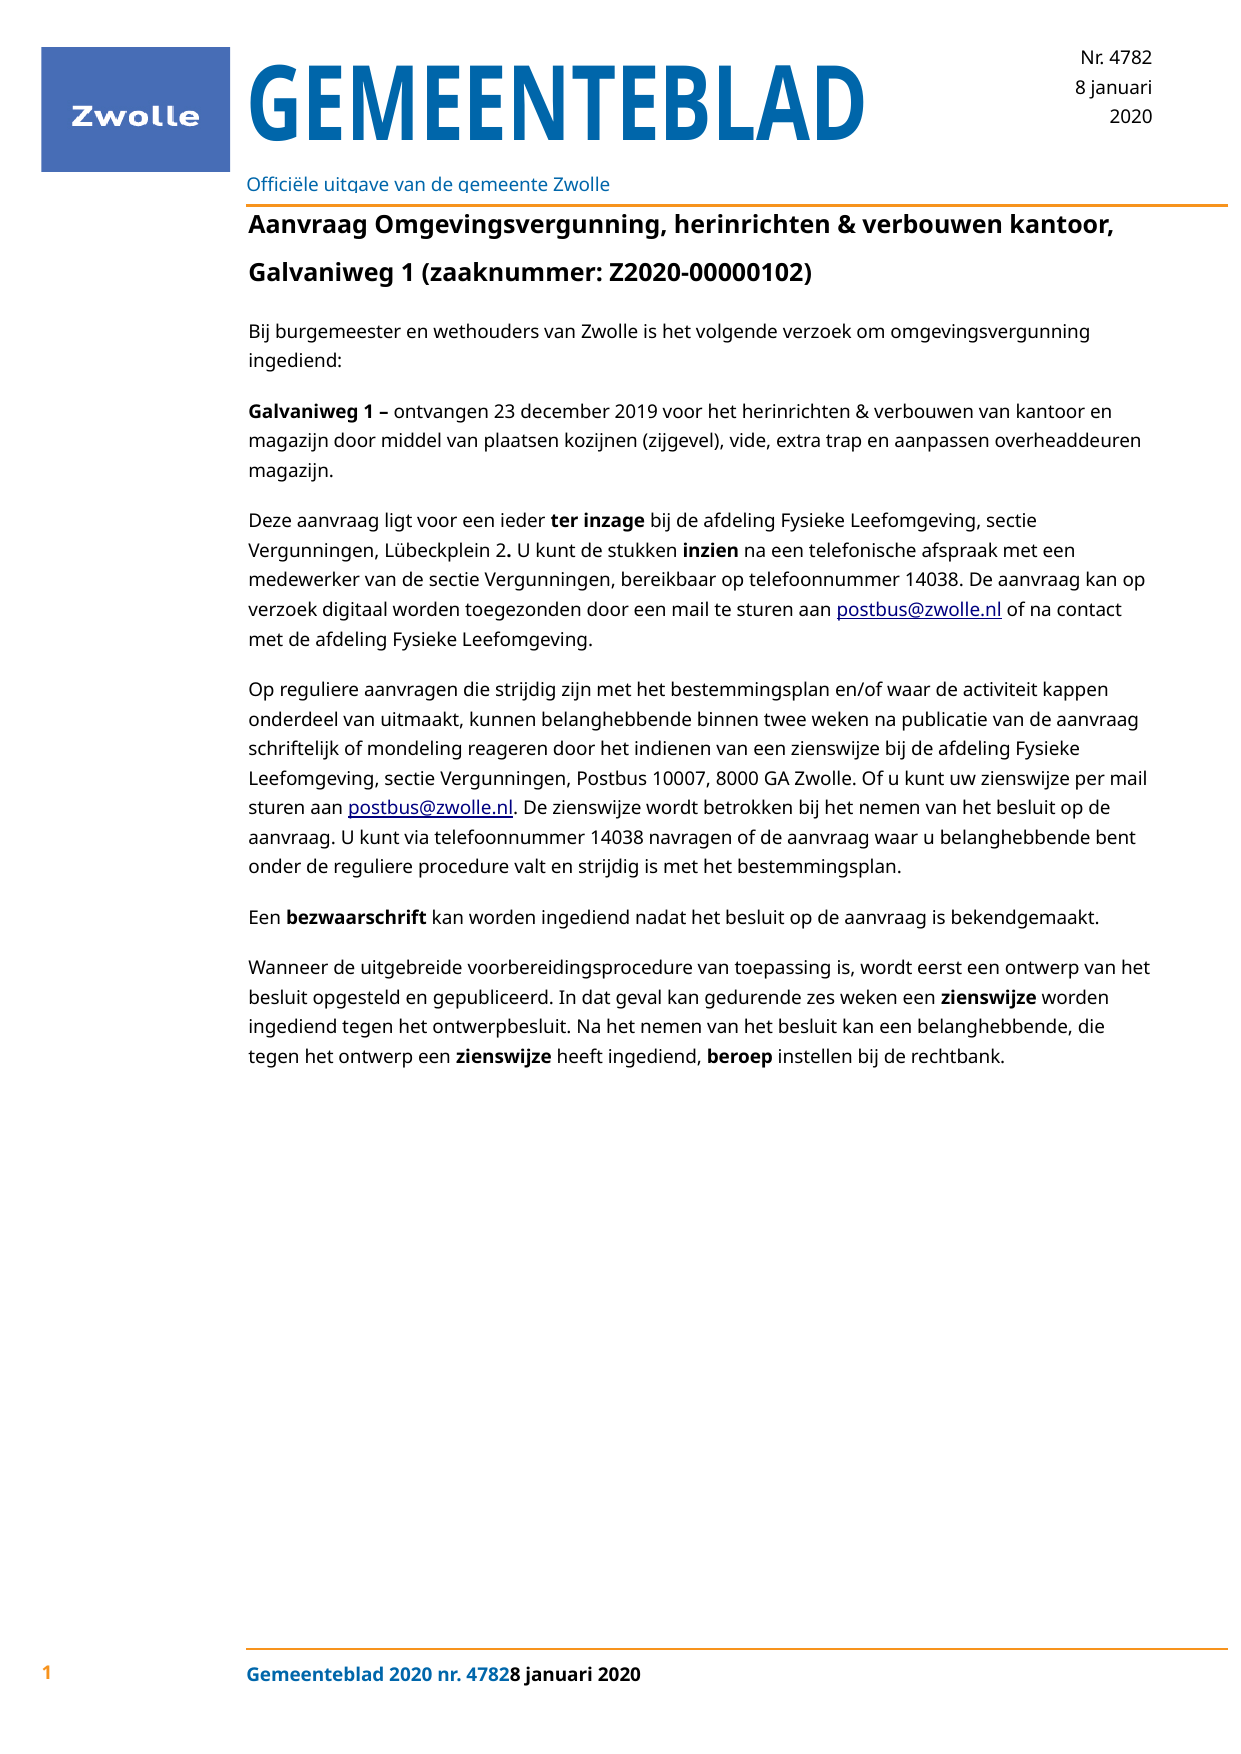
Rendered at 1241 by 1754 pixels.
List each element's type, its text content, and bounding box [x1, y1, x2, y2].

text Bij burgemeester en wethouders van Zwolle is het volgende verzoek om omgevingsvergunning ingediend: [248, 318, 1152, 373]
text Galvaniweg 1 – ontvangen 23 december 2019 voor het herinrichten & verbouwen van kantoor en magazijn door middel van plaatsen kozijnen (zijgevel), vide, extra trap en aanpassen overheaddeuren magazijn. [248, 398, 1152, 483]
text Een bezwaarschrift kan worden ingediend nadat het besluit op de aanvraag is bekendgemaakt. [248, 904, 1152, 930]
picture [41, 47, 231, 172]
text Aanvraag Omgevingsvergunning, herinrichten & verbouwen kantoor, Galvaniweg 1 (zaaknummer: Z2020-00000102) [248, 207, 1152, 288]
text Op reguliere aanvragen die strijdig zijn met het bestemmingsplan en/of waar de activiteit kappen onderdeel van uitmaakt, kunnen belanghebbende binnen twee weken na publicatie van de aanvraag schriftelijk of mondeling reageren door het indienen van een zienswijze bij de afdeling Fysieke Leefomgeving, sectie Vergunningen, Postbus 10007, 8000 GA Zwolle. Of u kunt uw zienswijze per mail sturen aan postbus@zwolle.nl. De zienswijze wordt betrokken bij het nemen van het besluit op de aanvraag. U kunt via telefoonnummer 14038 navragen of de aanvraag waar u belanghebbende bent onder de reguliere procedure valt en strijdig is met het bestemmingsplan. [248, 676, 1152, 879]
text Deze aanvraag ligt voor een ieder ter inzage bij de afdeling Fysieke Leefomgeving, sectie Vergunningen, Lübeckplein 2. U kunt de stukken inzien na een telefonische afspraak met een medewerker van de sectie Vergunningen, bereikbaar op telefoonnummer 14038. De aanvraag kan op verzoek digitaal worden toegezonden door een mail te sturen aan postbus@zwolle.nl of na contact met de afdeling Fysieke Leefomgeving. [248, 507, 1152, 652]
text Wanneer de uitgebreide voorbereidingsprocedure van toepassing is, wordt eerst een ontwerp van het besluit opgesteld en gepubliceerd. In dat geval kan gedurende zes weken een zienswijze worden ingediend tegen het ontwerpbesluit. Na het nemen van het besluit kan een belanghebbende, die tegen het ontwerp een zienswijze heeft ingediend, beroep instellen bij de rechtbank. [248, 954, 1152, 1069]
